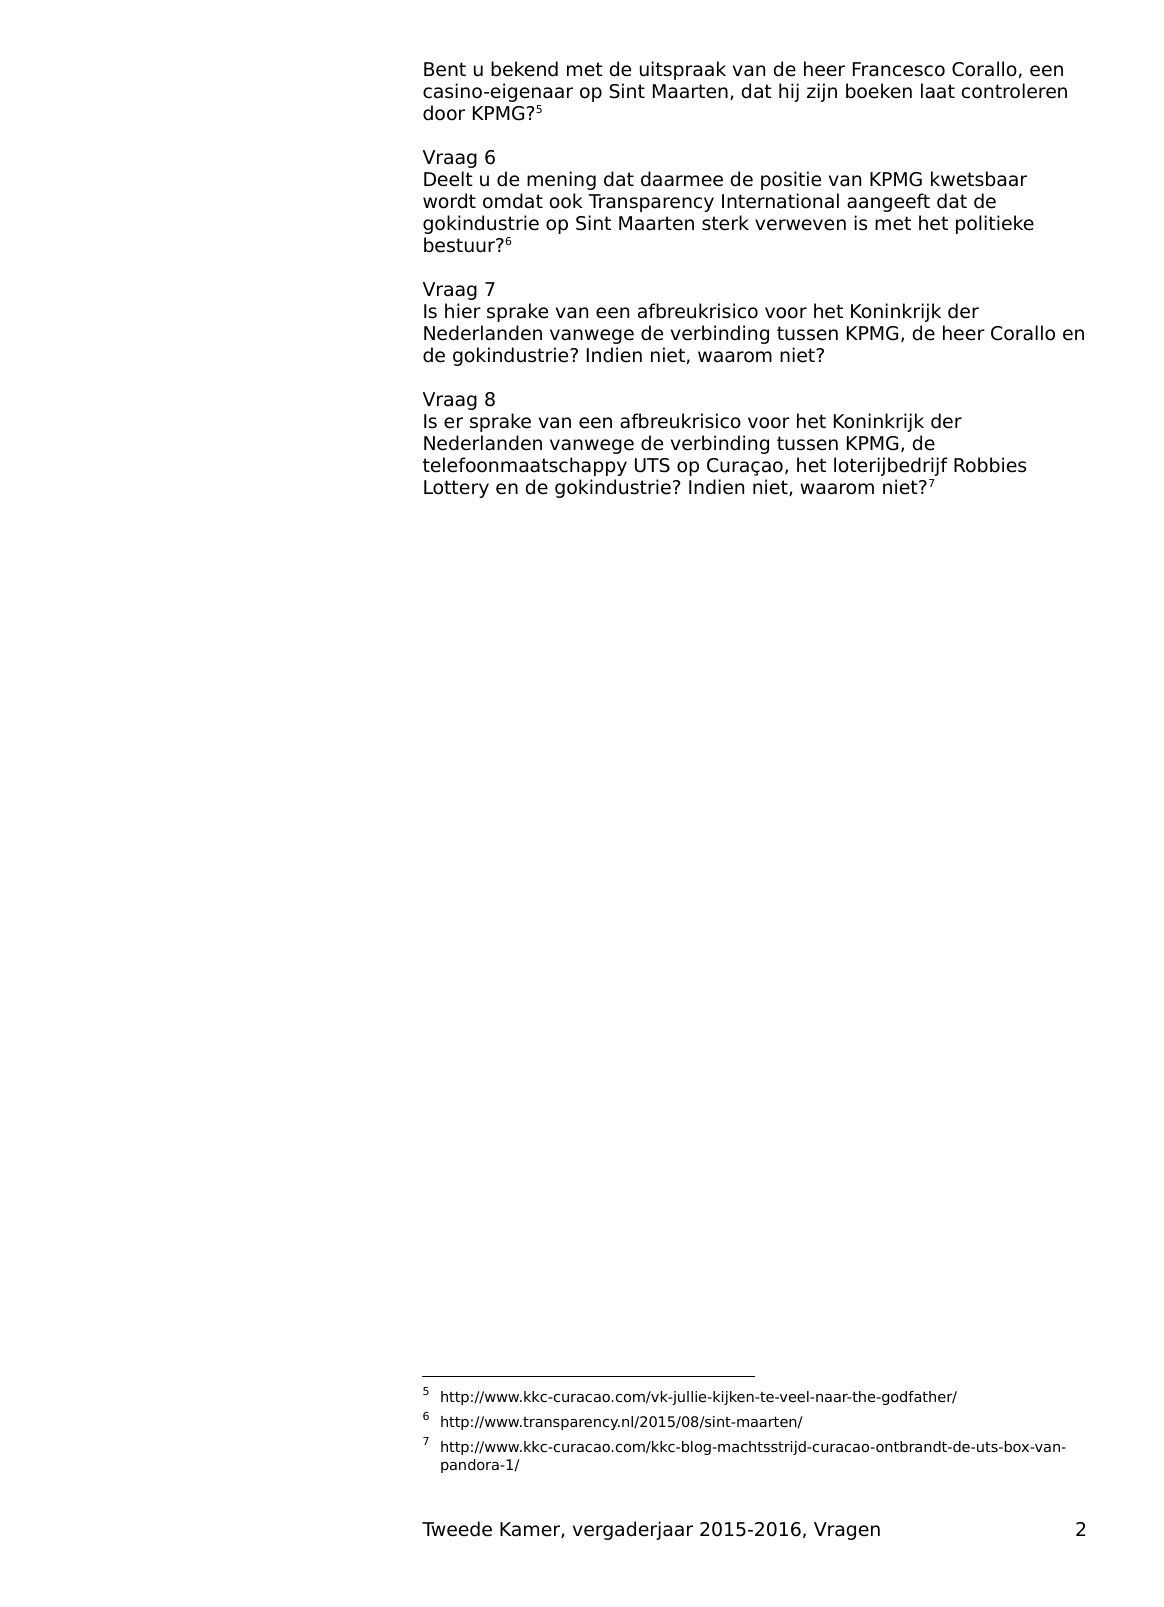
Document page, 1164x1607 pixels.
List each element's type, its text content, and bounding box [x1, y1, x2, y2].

text http://www.transparency.nl/2015/08/sint-maarten/ [422, 1410, 1087, 1432]
text Bent u bekend met de uitspraak van de heer Francesco Corallo, een casino-eigenaar op Sint Maarten, dat hij zijn boeken laat controleren door KPMG? [422, 59, 1087, 125]
text Vraag 8 [422, 389, 1087, 411]
text Vraag 6 [422, 147, 1087, 169]
text Vraag 7 [422, 279, 1087, 301]
text http://www.kkc-curacao.com/kkc-blog-machtsstrijd-curacao-ontbrandt-de-uts-box-van-pandora-1/ [422, 1435, 1087, 1474]
text Is hier sprake van een afbreukrisico voor het Koninkrijk der Nederlanden vanwege de verbinding tussen KPMG, de heer Corallo en de gokindustrie? Indien niet, waarom niet? [422, 301, 1087, 367]
text Is er sprake van een afbreukrisico voor het Koninkrijk der Nederlanden vanwege de verbinding tussen KPMG, de telefoonmaatschappy UTS op Curaçao, het loterijbedrijf Robbies Lottery en de gokindustrie? Indien niet, waarom niet? [422, 411, 1087, 499]
text Deelt u de mening dat daarmee de positie van KPMG kwetsbaar wordt omdat ook Transparency International aangeeft dat de gokindustrie op Sint Maarten sterk verweven is met het politieke bestuur? [422, 169, 1087, 257]
text http://www.kkc-curacao.com/vk-jullie-kijken-te-veel-naar-the-godfather/ [422, 1385, 1087, 1407]
